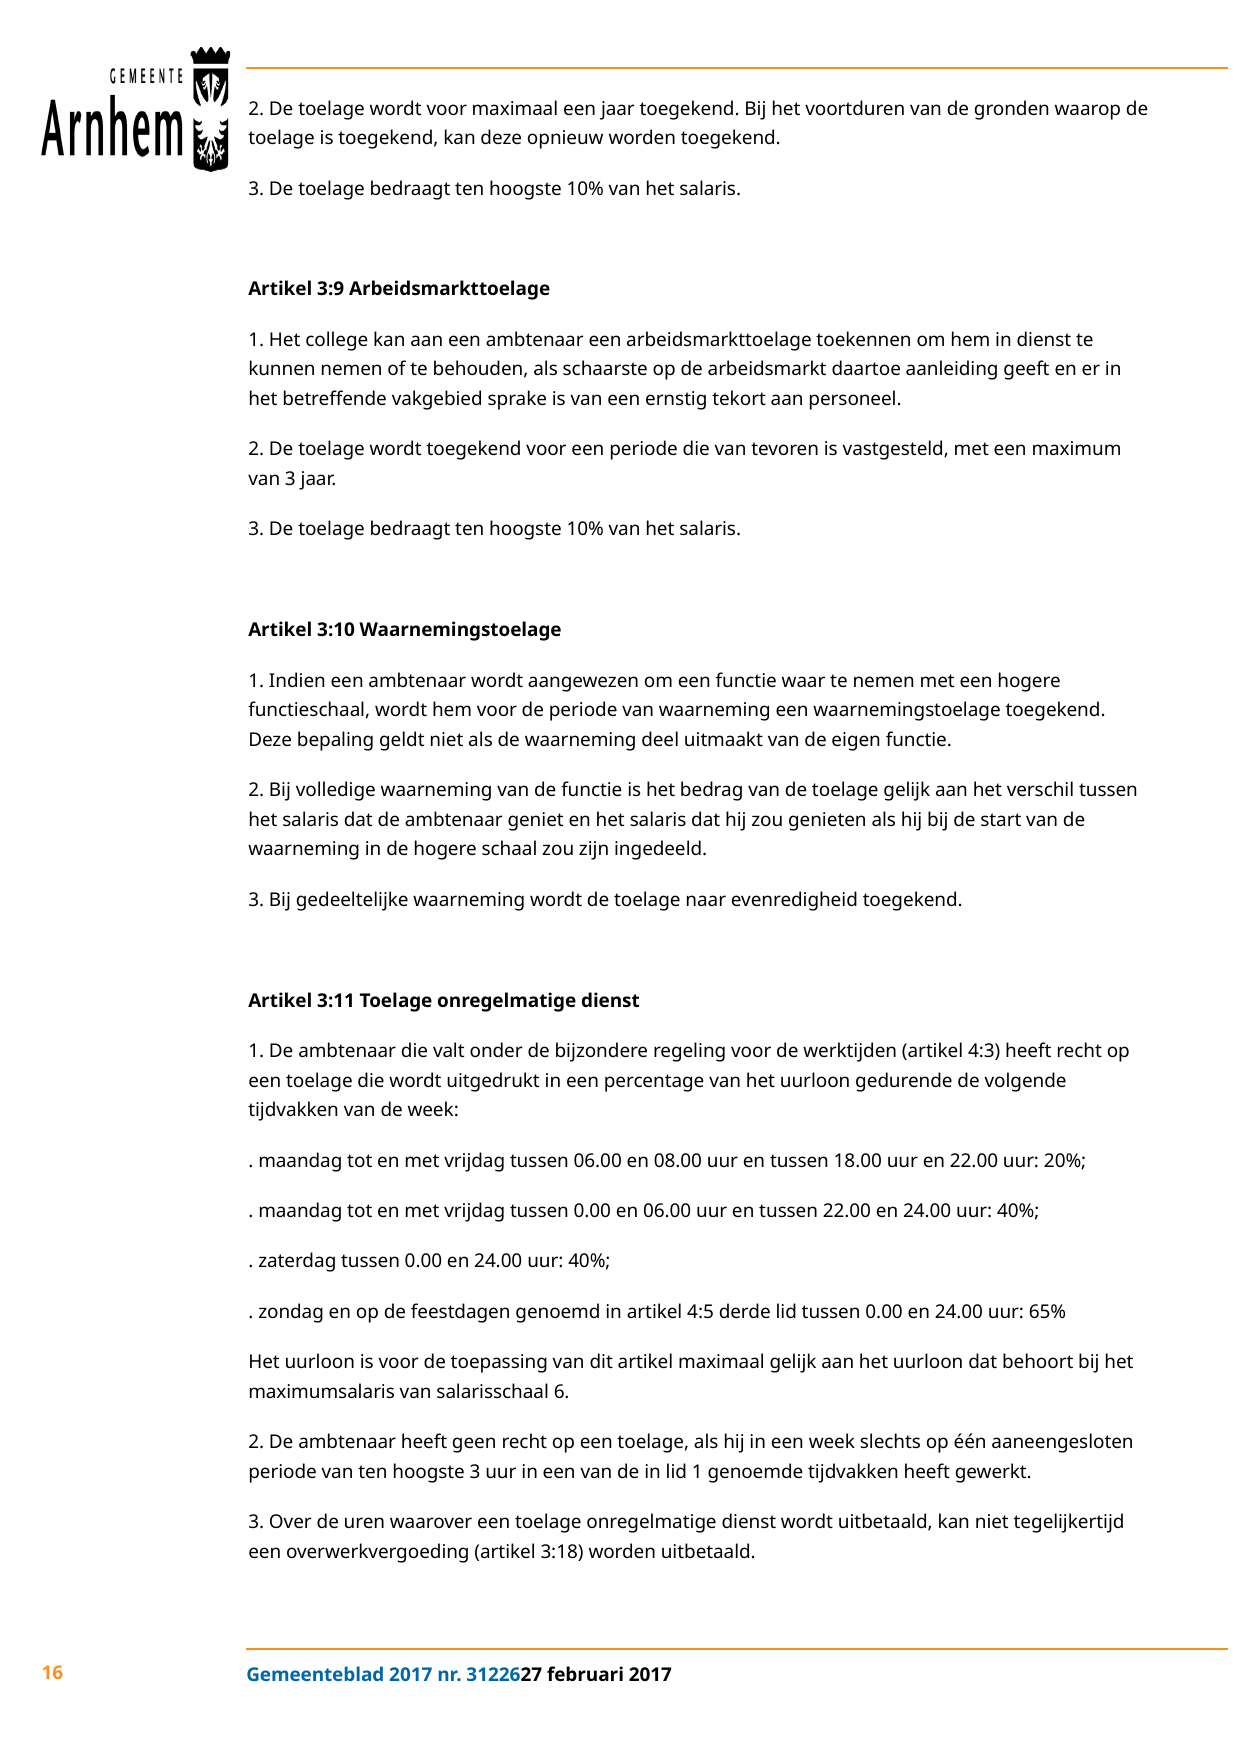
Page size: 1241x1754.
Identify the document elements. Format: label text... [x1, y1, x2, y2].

text . maandag tot en met vrijdag tussen 06.00 en 08.00 uur en tussen 18.00 uur en 22.00 uur: 20%; [248, 1147, 1152, 1173]
text 2. De toelage wordt toegekend voor een periode die van tevoren is vastgesteld, met een maximum van 3 jaar. [248, 436, 1152, 491]
text 3. De toelage bedraagt ten hoogste 10% van het salaris. [248, 175, 1152, 201]
text 3. Bij gedeeltelijke waarneming wordt de toelage naar evenredigheid toegekend. [248, 886, 1152, 912]
text 2. Bij volledige waarneming van de functie is het bedrag van de toelage gelijk aan het verschil tussen het salaris dat de ambtenaar geniet en het salaris dat hij zou genieten als hij bij de start van de waarneming in de hogere schaal zou zijn ingedeeld. [248, 776, 1152, 861]
text Het uurloon is voor de toepassing van dit artikel maximaal gelijk aan het uurloon dat behoort bij het maximumsalaris van salarisschaal 6. [248, 1348, 1152, 1404]
picture [41, 47, 231, 172]
text Artikel 3:9 Arbeidsmarkttoelage [248, 276, 1152, 301]
text Artikel 3:10 Waarnemingstoelage [248, 616, 1152, 642]
text 2. De ambtenaar heeft geen recht op een toelage, als hij in een week slechts op één aaneengesloten periode van ten hoogste 3 uur in een van de in lid 1 genoemde tijdvakken heeft gewerkt. [248, 1428, 1152, 1484]
text 1. Indien een ambtenaar wordt aangewezen om een functie waar te nemen met een hogere functieschaal, wordt hem voor de periode van waarneming een waarnemingstoelage toegekend. Deze bepaling geldt niet als de waarneming deel uitmaakt van de eigen functie. [248, 667, 1152, 752]
text 1. Het college kan aan een ambtenaar een arbeidsmarkttoelage toekennen om hem in dienst te kunnen nemen of te behouden, als schaarste op de arbeidsmarkt daartoe aanleiding geeft en er in het betreffende vakgebied sprake is van een ernstig tekort aan personeel. [248, 326, 1152, 411]
text 3. Over de uren waarover een toelage onregelmatige dienst wordt uitbetaald, kan niet tegelijkertijd een overwerkvergoeding (artikel 3:18) worden uitbetaald. [248, 1508, 1152, 1564]
text 3. De toelage bedraagt ten hoogste 10% van het salaris. [248, 516, 1152, 541]
text 1. De ambtenaar die valt onder de bijzondere regeling voor de werktijden (artikel 4:3) heeft recht op een toelage die wordt uitgedrukt in een percentage van het uurloon gedurende de volgende tijdvakken van de week: [248, 1037, 1152, 1122]
text . zaterdag tussen 0.00 en 24.00 uur: 40%; [248, 1248, 1152, 1273]
text Artikel 3:11 Toelage onregelmatige dienst [248, 987, 1152, 1013]
text 2. De toelage wordt voor maximaal een jaar toegekend. Bij het voortduren van de gronden waarop de toelage is toegekend, kan deze opnieuw worden toegekend. [248, 95, 1152, 150]
text . zondag en op de feestdagen genoemd in artikel 4:5 derde lid tussen 0.00 en 24.00 uur: 65% [248, 1298, 1152, 1324]
text . maandag tot en met vrijdag tussen 0.00 en 06.00 uur en tussen 22.00 en 24.00 uur: 40%; [248, 1197, 1152, 1223]
